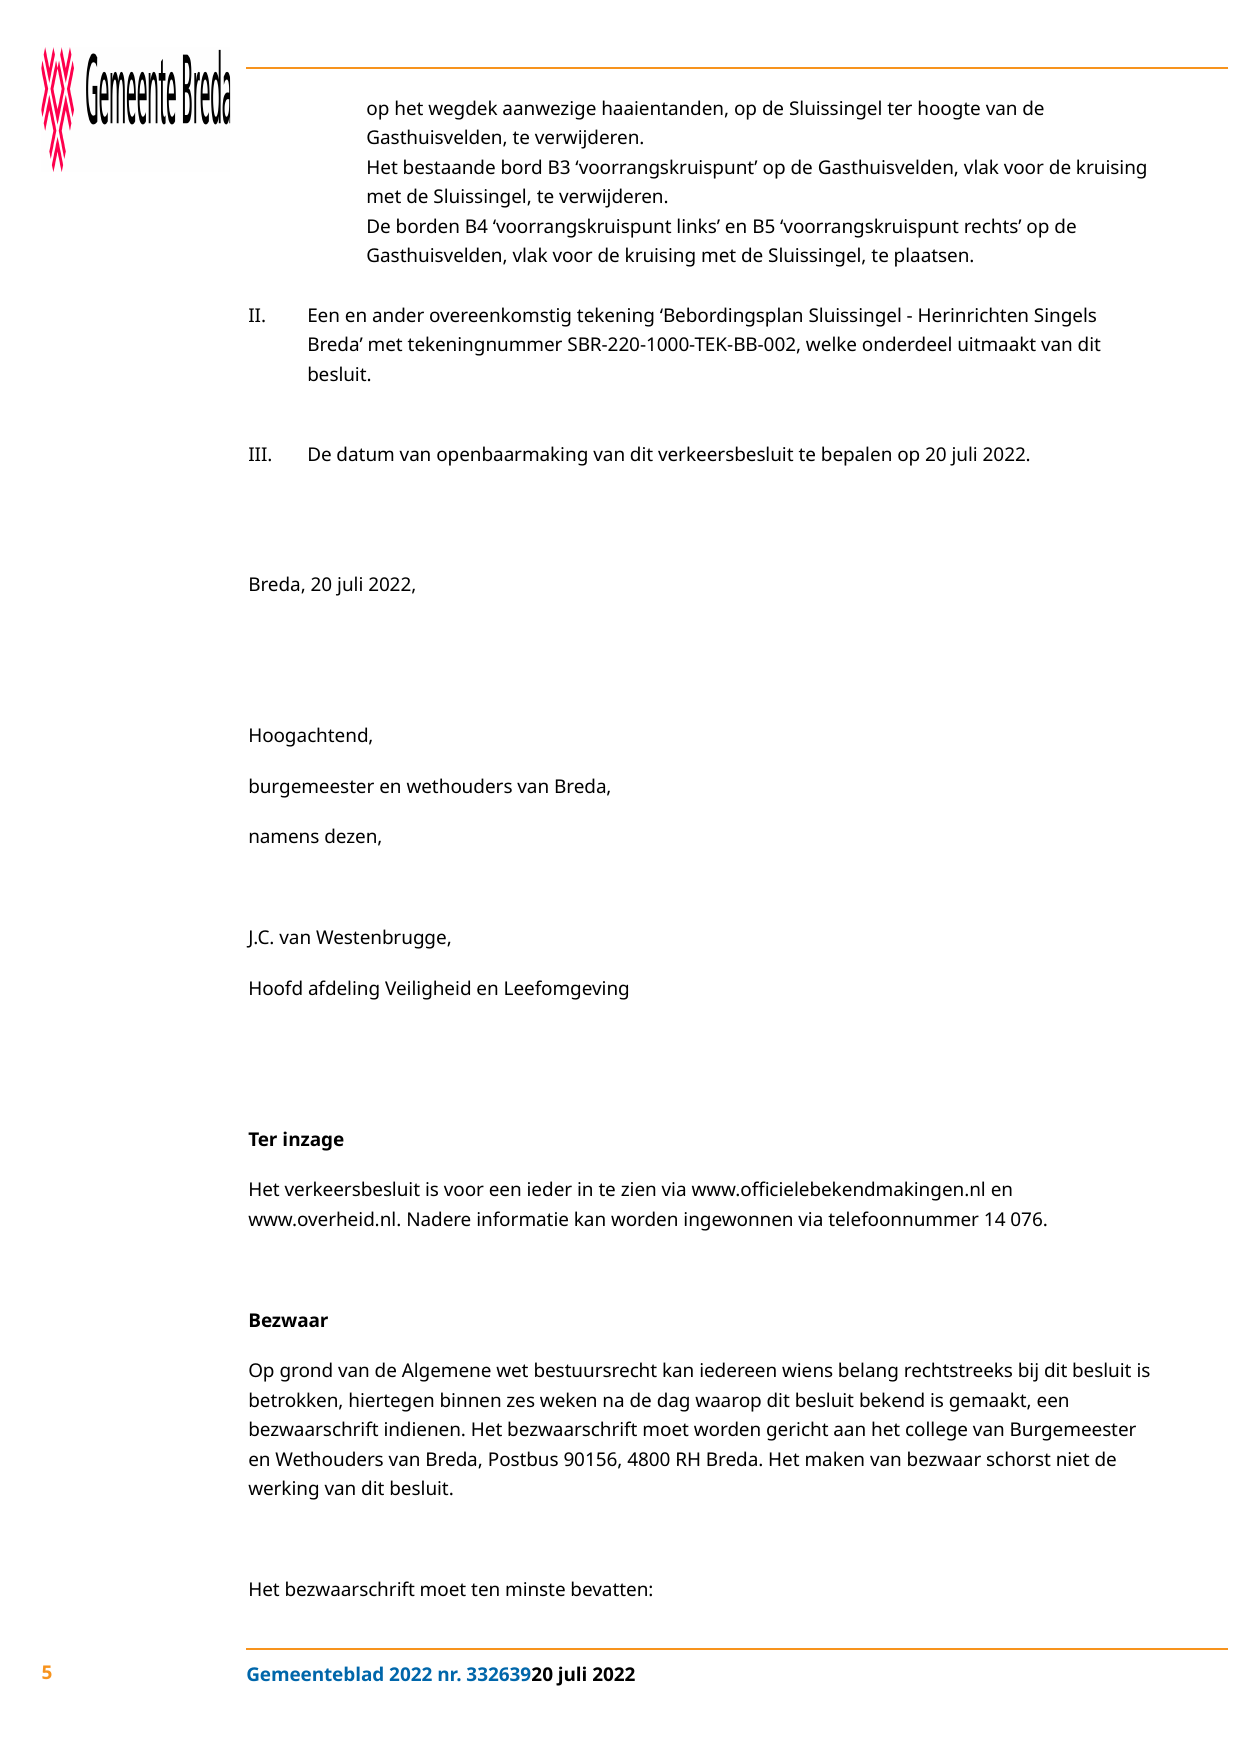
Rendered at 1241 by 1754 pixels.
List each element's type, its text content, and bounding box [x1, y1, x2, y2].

text Hoofd afdeling Veiligheid en Leefomgeving [248, 975, 1152, 1001]
text J.C. van Westenbrugge, [248, 924, 1152, 950]
text Het verkeersbesluit is voor een ieder in te zien via www.officielebekendmakingen.nl en www.overheid.nl. Nadere informatie kan worden ingewonnen via telefoonnummer 14 076. [248, 1176, 1152, 1232]
list Een en ander overeenkomstig tekening ‘Bebordingsplan Sluissingel - Herinrichten Singels Breda’ met tekeningnummer SBR-220-1000-TEK-BB-002, welke onderdeel uitmaakt van dit besluit. [248, 302, 1152, 387]
list De borden B4 ‘voorrangskruispunt links’ en B5 ‘voorrangskruispunt rechts’ op de Gasthuisvelden, vlak voor de kruising met de Sluissingel, te plaatsen. [307, 213, 1152, 268]
picture [41, 47, 231, 172]
text Op grond van de Algemene wet bestuursrecht kan iedereen wiens belang rechtstreeks bij dit besluit is betrokken, hiertegen binnen zes weken na de dag waarop dit besluit bekend is gemaakt, een bezwaarschrift indienen. Het bezwaarschrift moet worden gericht aan het college van Burgemeester en Wethouders van Breda, Postbus 90156, 4800 RH Breda. Het maken van bezwaar schorst niet de werking van dit besluit. [248, 1357, 1152, 1501]
text burgemeester en wethouders van Breda, [248, 773, 1152, 799]
text Ter inzage [248, 1126, 1152, 1152]
list Het bestaande bord B3 ‘voorrangskruispunt’ op de Gasthuisvelden, vlak voor de kruising met de Sluissingel, te verwijderen. [307, 154, 1152, 209]
text Bezwaar [248, 1307, 1152, 1333]
text namens dezen, [248, 823, 1152, 849]
text Hoogachtend, [248, 723, 1152, 748]
list De datum van openbaarmaking van dit verkeersbesluit te bepalen op 20 juli 2022. [248, 441, 1152, 467]
text Het bezwaarschrift moet ten minste bevatten: [248, 1576, 1152, 1602]
list op het wegdek aanwezige haaientanden, op de Sluissingel ter hoogte van de Gasthuisvelden, te verwijderen. [307, 95, 1152, 150]
text Breda, 20 juli 2022, [248, 571, 1152, 597]
